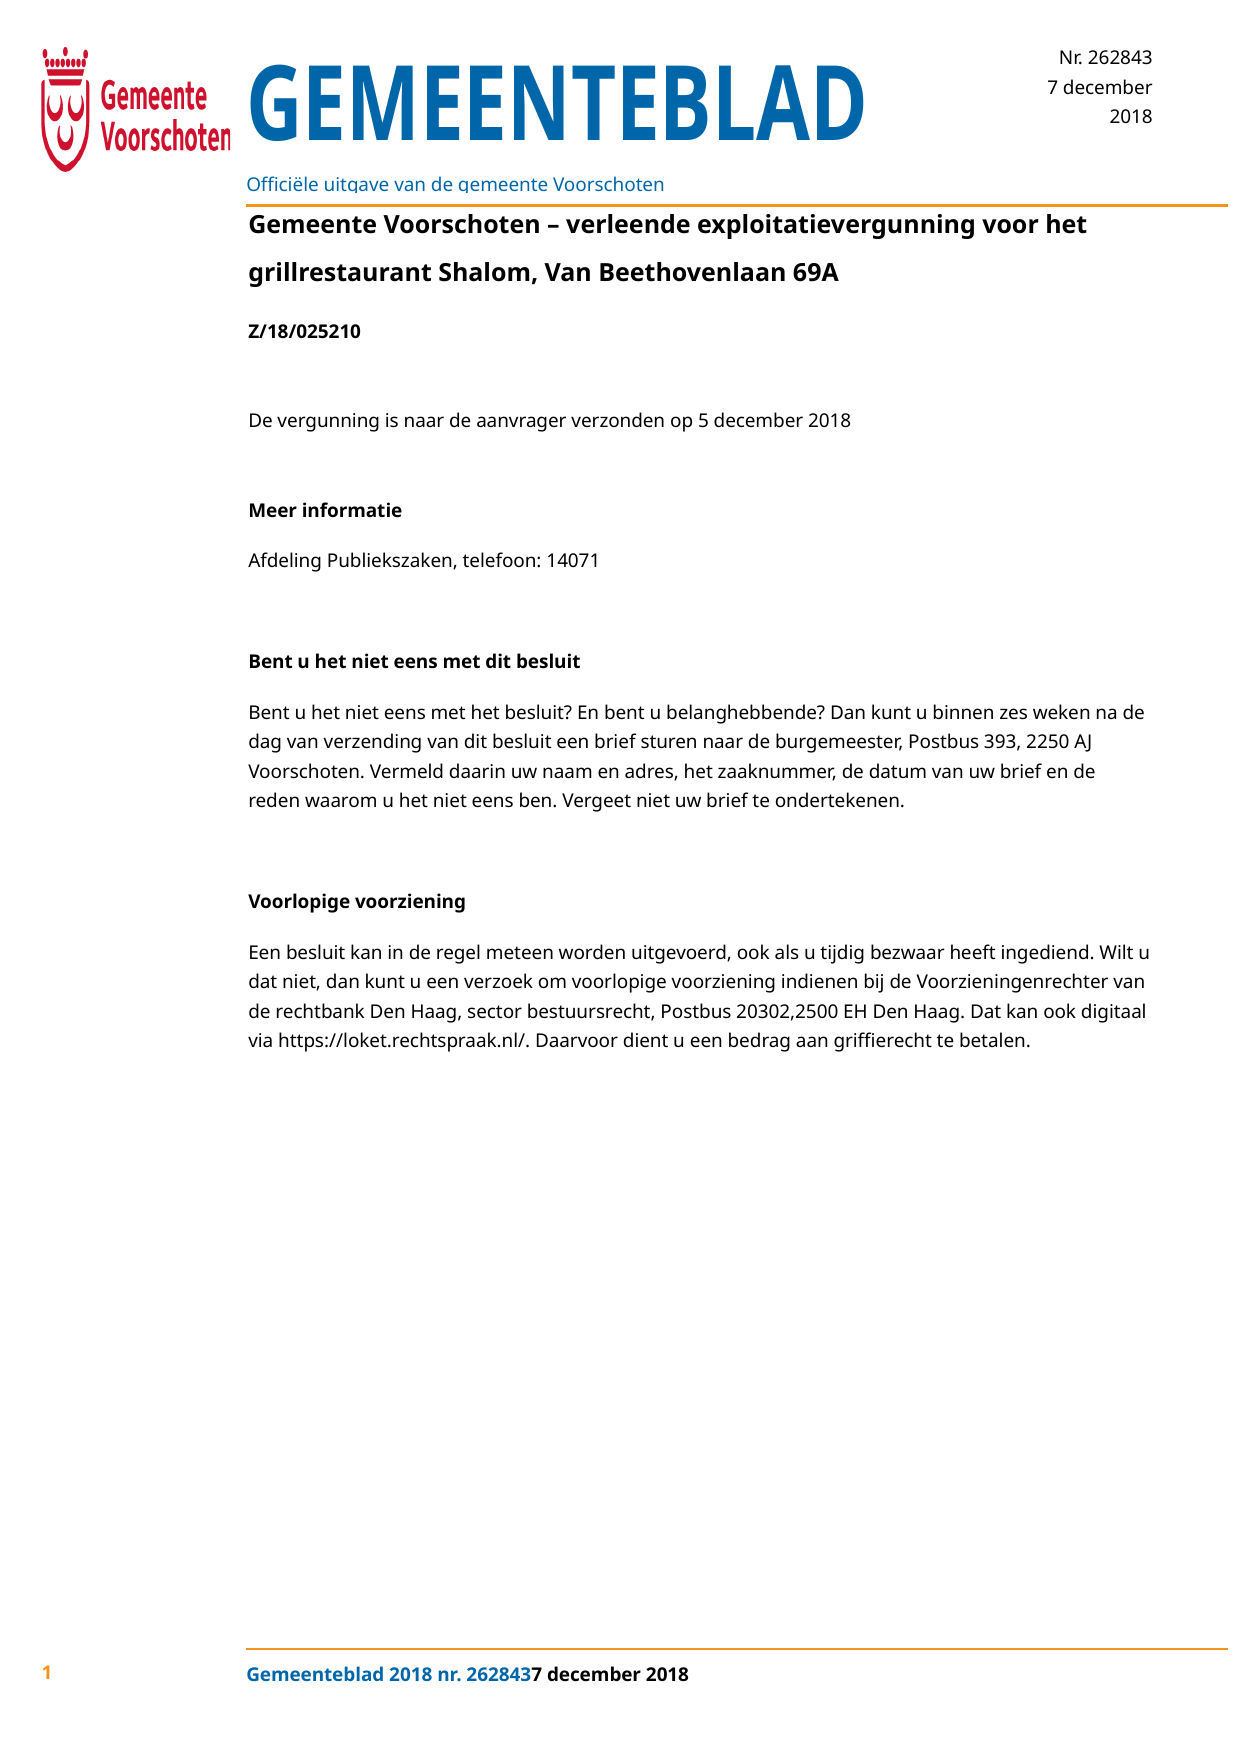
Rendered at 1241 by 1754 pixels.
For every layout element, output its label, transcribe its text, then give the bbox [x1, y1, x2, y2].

text Z/18/025210 [248, 318, 1152, 344]
text Afdeling Publiekszaken, telefoon: 14071 [248, 548, 1152, 573]
text Bent u het niet eens met het besluit? En bent u belanghebbende? Dan kunt u binnen zes weken na de dag van verzending van dit besluit een brief sturen naar de burgemeester, Postbus 393, 2250 AJ Voorschoten. Vermeld daarin uw naam en adres, het zaaknummer, de datum van uw brief en de reden waarom u het niet eens ben. Vergeet niet uw brief te ondertekenen. [248, 699, 1152, 813]
text Een besluit kan in de regel meteen worden uitgevoerd, ook als u tijdig bezwaar heeft ingediend. Wilt u dat niet, dan kunt u een verzoek om voorlopige voorziening indienen bij de Voorzieningenrechter van de rechtbank Den Haag, sector bestuursrecht, Postbus 20302,2500 EH Den Haag. Dat kan ook digitaal via https://loket.rechtspraak.nl/. Daarvoor dient u een bedrag aan griffierecht te betalen. [248, 939, 1152, 1053]
text De vergunning is naar de aanvrager verzonden op 5 december 2018 [248, 408, 1152, 433]
text Gemeente Voorschoten – verleende exploitatievergunning voor het grillrestaurant Shalom, Van Beethovenlaan 69A [248, 207, 1152, 288]
text Bent u het niet eens met dit besluit [248, 648, 1152, 674]
text Meer informatie [248, 497, 1152, 523]
picture [41, 47, 231, 172]
text Voorlopige voorziening [248, 888, 1152, 914]
